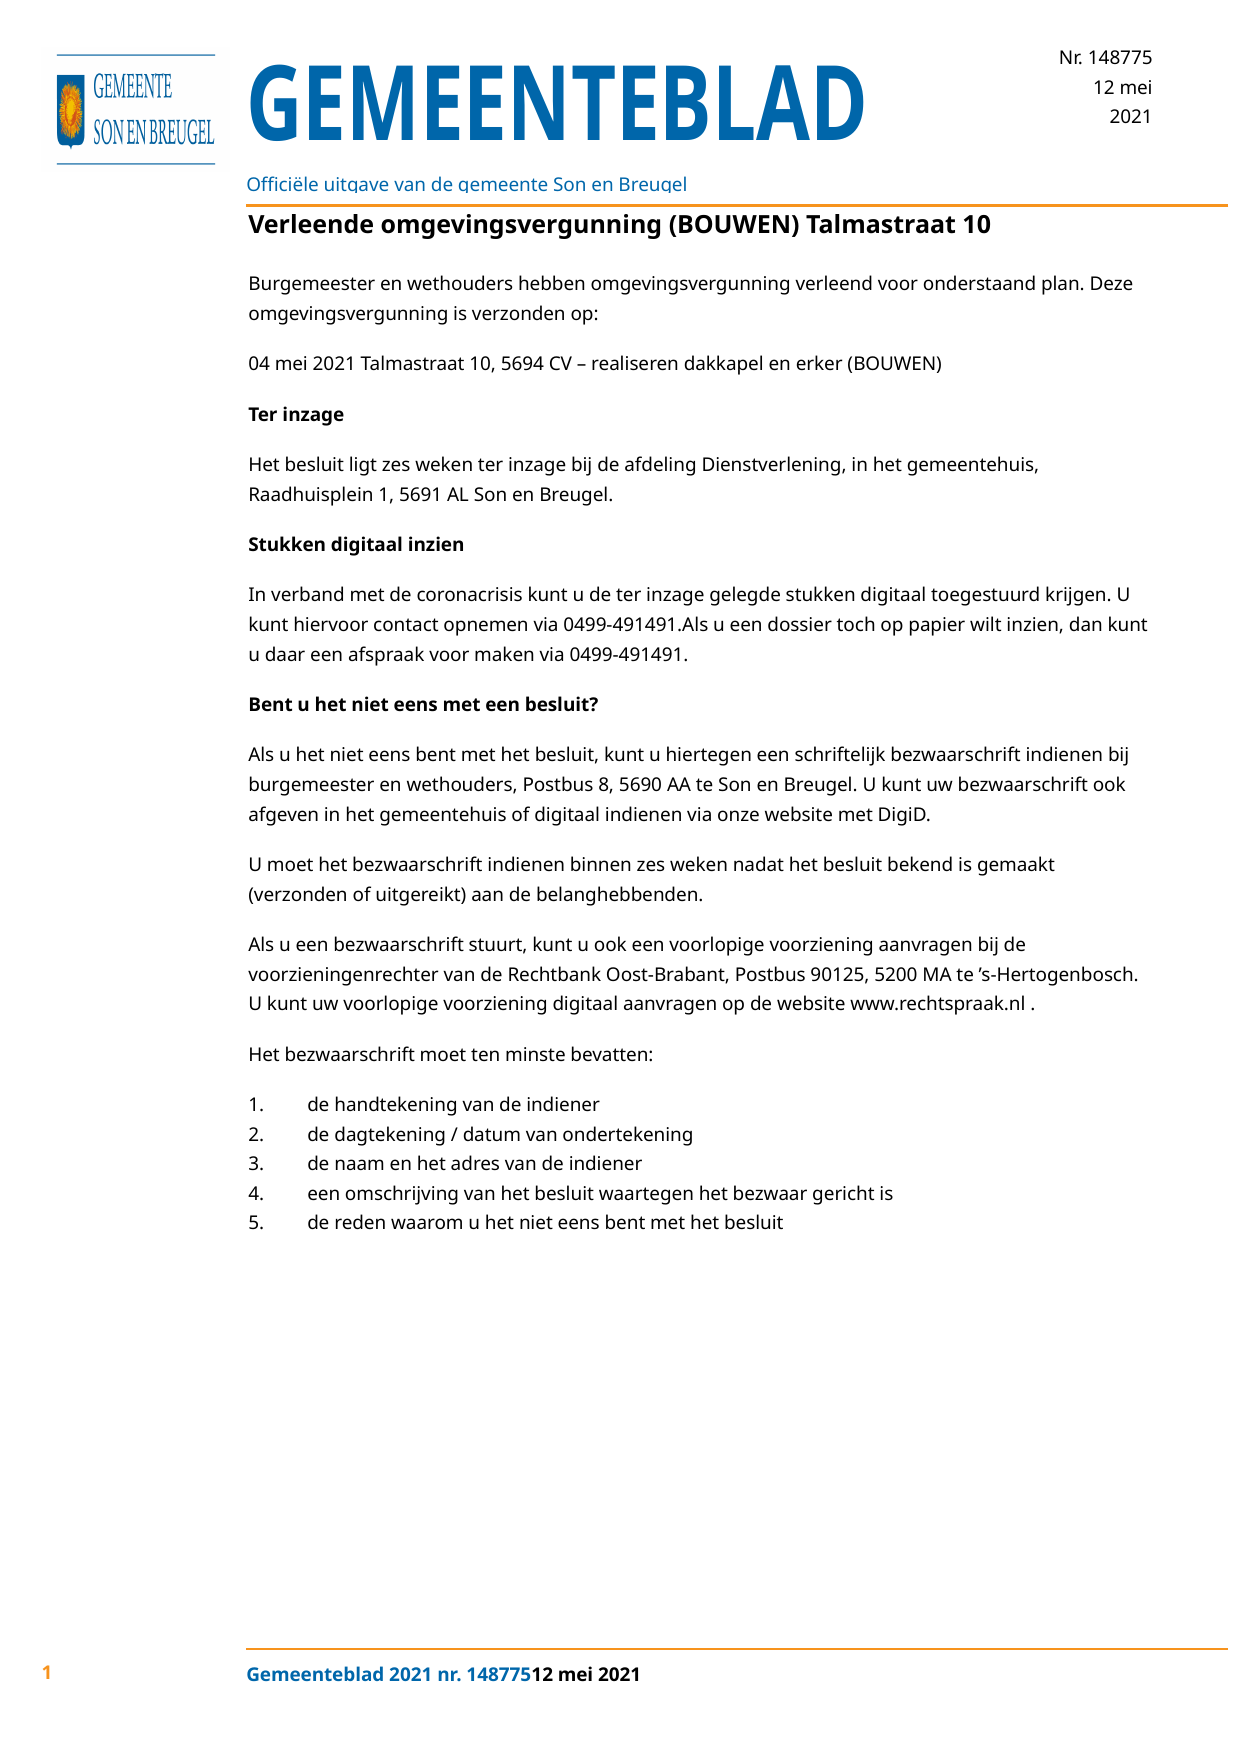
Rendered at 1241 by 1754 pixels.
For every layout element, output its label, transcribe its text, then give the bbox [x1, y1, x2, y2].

text U moet het bezwaarschrift indienen binnen zes weken nadat het besluit bekend is gemaakt (verzonden of uitgereikt) aan de belanghebbenden. [248, 851, 1152, 906]
text Het besluit ligt zes weken ter inzage bij de afdeling Dienstverlening, in het gemeentehuis, Raadhuisplein 1, 5691 AL Son en Breugel. [248, 451, 1152, 506]
text Als u het niet eens bent met het besluit, kunt u hiertegen een schriftelijk bezwaarschrift indienen bij burgemeester en wethouders, Postbus 8, 5690 AA te Son en Breugel. U kunt uw bezwaarschrift ook afgeven in het gemeentehuis of digitaal indienen via onze website met DigiD. [248, 742, 1152, 826]
text 04 mei 2021 Talmastraat 10, 5694 CV – realiseren dakkapel en erker (BOUWEN) [248, 350, 1152, 376]
list de handtekening van de indiener [248, 1091, 1152, 1117]
text Stukken digitaal inzien [248, 531, 1152, 557]
text Het bezwaarschrift moet ten minste bevatten: [248, 1041, 1152, 1066]
text Ter inzage [248, 401, 1152, 426]
list een omschrijving van het besluit waartegen het bezwaar gericht is [248, 1180, 1152, 1206]
text Bent u het niet eens met een besluit? [248, 691, 1152, 717]
list de naam en het adres van de indiener [248, 1150, 1152, 1176]
text Als u een bezwaarschrift stuurt, kunt u ook een voorlopige voorziening aanvragen bij de voorzieningenrechter van de Rechtbank Oost-Brabant, Postbus 90125, 5200 MA te ’s-Hertogenbosch. U kunt uw voorlopige voorziening digitaal aanvragen op de website www.rechtspraak.nl . [248, 931, 1152, 1016]
list de reden waarom u het niet eens bent met het besluit [248, 1209, 1152, 1235]
text In verband met de coronacrisis kunt u de ter inzage gelegde stukken digitaal toegestuurd krijgen. U kunt hiervoor contact opnemen via 0499-491491.Als u een dossier toch op papier wilt inzien, dan kunt u daar een afspraak voor maken via 0499-491491. [248, 582, 1152, 666]
picture [41, 47, 231, 172]
text Verleende omgevingsvergunning (BOUWEN) Talmastraat 10 [248, 207, 1152, 241]
list de dagtekening / datum van ondertekening [248, 1121, 1152, 1146]
text Burgemeester en wethouders hebben omgevingsvergunning verleend voor onderstaand plan. Deze omgevingsvergunning is verzonden op: [248, 270, 1152, 326]
